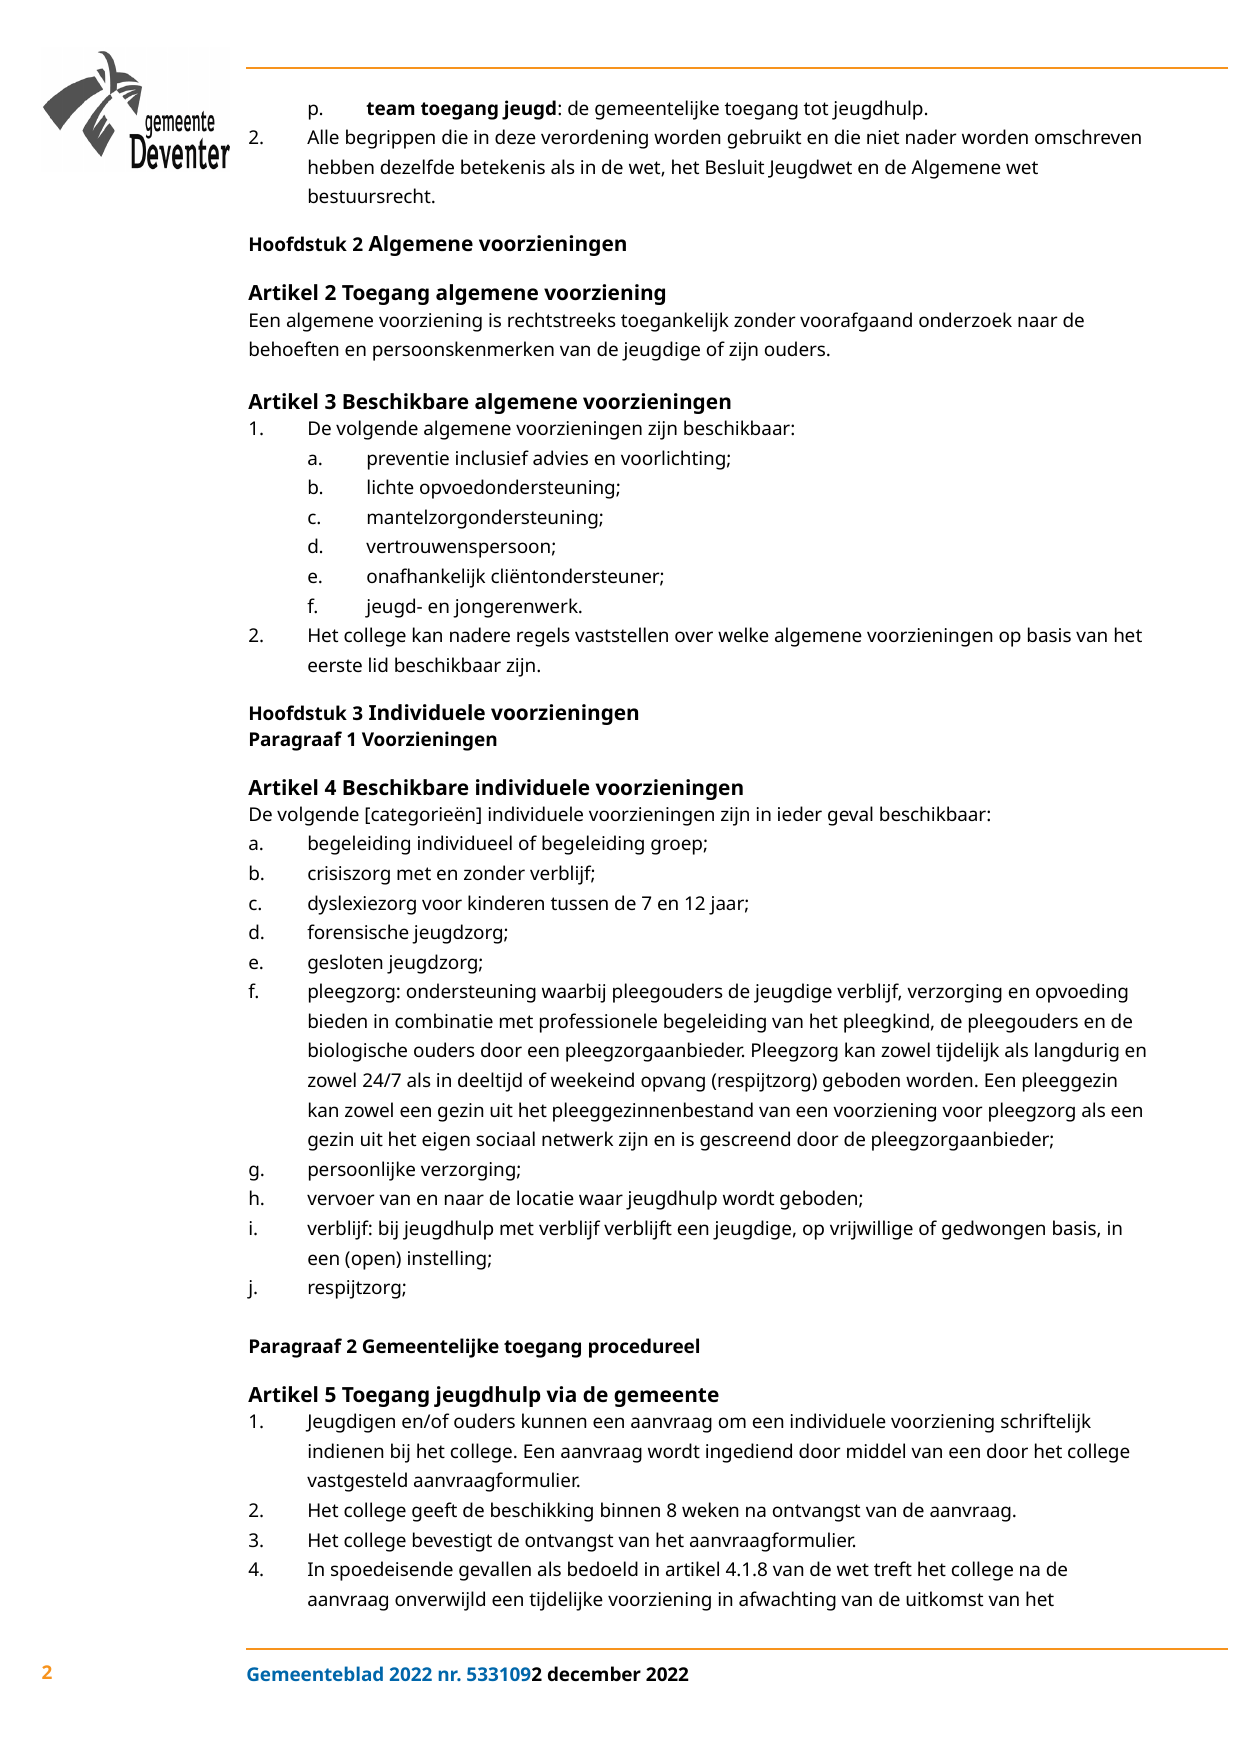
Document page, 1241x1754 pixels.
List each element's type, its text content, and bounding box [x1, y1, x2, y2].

list team toegang jeugd: de gemeentelijke toegang tot jeugdhulp. [307, 95, 1152, 121]
text Paragraaf 1 Voorzieningen [248, 726, 1152, 752]
list begeleiding individueel of begeleiding groep; [248, 831, 1152, 856]
text Artikel 3 Beschikbare algemene voorzieningen [248, 387, 1152, 415]
list In spoedeisende gevallen als bedoeld in artikel 4.1.8 van de wet treft het college na de aanvraag onverwijld een tijdelijke voorziening in afwachting van de uitkomst van het [248, 1556, 1152, 1612]
list crisiszorg met en zonder verblijf; [248, 860, 1152, 886]
list Het college bevestigt de ontvangst van het aanvraagformulier. [248, 1527, 1152, 1553]
text Artikel 2 Toegang algemene voorziening [248, 278, 1152, 307]
list verblijf: bij jeugdhulp met verblijf verblijft een jeugdige, op vrijwillige of gedwongen basis, in een (open) instelling; [248, 1215, 1152, 1271]
text Paragraaf 2 Gemeentelijke toegang procedureel [248, 1333, 1152, 1359]
list jeugd- en jongerenwerk. [307, 593, 1152, 618]
list De volgende algemene voorzieningen zijn beschikbaar: [248, 415, 1152, 441]
text Artikel 5 Toegang jeugdhulp via de gemeente [248, 1380, 1152, 1408]
list Jeugdigen en/of ouders kunnen een aanvraag om een individuele voorziening schriftelijk indienen bij het college. Een aanvraag wordt ingediend door middel van een door het college vastgesteld aanvraagformulier. [248, 1408, 1152, 1493]
picture [41, 47, 231, 172]
text Hoofdstuk 3 Individuele voorzieningen [248, 698, 1152, 726]
list forensische jeugdzorg; [248, 919, 1152, 945]
list Het college kan nadere regels vaststellen over welke algemene voorzieningen op basis van het eerste lid beschikbaar zijn. [248, 622, 1152, 678]
list Het college geeft de beschikking binnen 8 weken na ontvangst van de aanvraag. [248, 1497, 1152, 1523]
list vervoer van en naar de locatie waar jeugdhulp wordt geboden; [248, 1186, 1152, 1211]
list dyslexiezorg voor kinderen tussen de 7 en 12 jaar; [248, 890, 1152, 916]
list mantelzorgondersteuning; [307, 504, 1152, 530]
list persoonlijke verzorging; [248, 1156, 1152, 1182]
text Hoofdstuk 2 Algemene voorzieningen [248, 229, 1152, 258]
list pleegzorg: ondersteuning waarbij pleegouders de jeugdige verblijf, verzorging en opvoeding bieden in combinatie met professionele begeleiding van het pleegkind, de pleegouders en de biologische ouders door een pleegzorgaanbieder. Pleegzorg kan zowel tijdelijk als langdurig en zowel 24/7 als in deeltijd of weekeind opvang (respijtzorg) geboden worden. Een pleeggezin kan zowel een gezin uit het pleeggezinnenbestand van een voorziening voor pleegzorg als een gezin uit het eigen sociaal netwerk zijn en is gescreend door de pleegzorgaanbieder; [248, 978, 1152, 1152]
list vertrouwenspersoon; [307, 534, 1152, 559]
list lichte opvoedondersteuning; [307, 474, 1152, 500]
text De volgende [categorieën] individuele voorzieningen zijn in ieder geval beschikbaar: [248, 801, 1152, 827]
list respijtzorg; [248, 1274, 1152, 1300]
list Alle begrippen die in deze verordening worden gebruikt en die niet nader worden omschreven hebben dezelfde betekenis als in de wet, het Besluit Jeugdwet en de Algemene wet bestuursrecht. [248, 124, 1152, 209]
list onafhankelijk cliëntondersteuner; [307, 563, 1152, 589]
list gesloten jeugdzorg; [248, 949, 1152, 975]
text Een algemene voorziening is rechtstreeks toegankelijk zonder voorafgaand onderzoek naar de behoeften en persoonskenmerken van de jeugdige of zijn ouders. [248, 307, 1152, 362]
text Artikel 4 Beschikbare individuele voorzieningen [248, 773, 1152, 801]
list preventie inclusief advies en voorlichting; [307, 445, 1152, 471]
